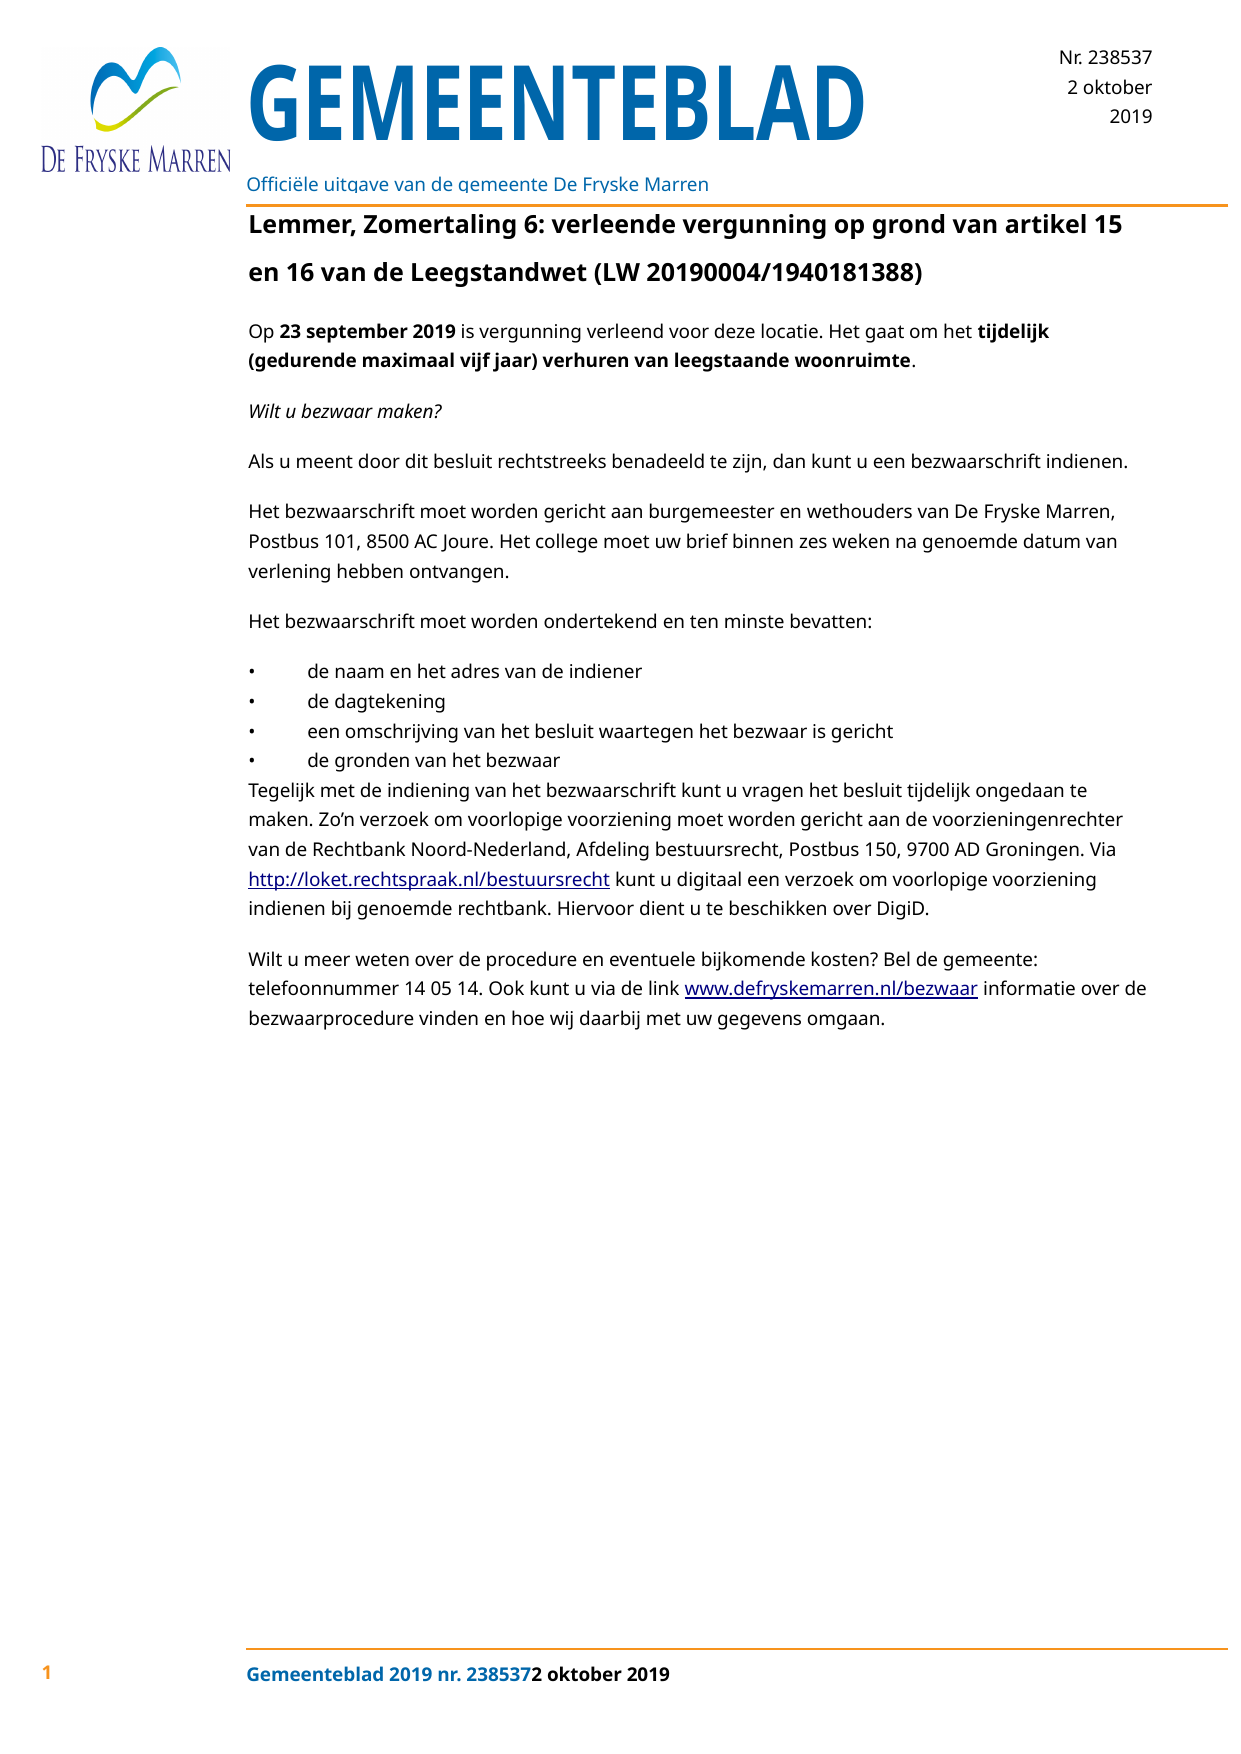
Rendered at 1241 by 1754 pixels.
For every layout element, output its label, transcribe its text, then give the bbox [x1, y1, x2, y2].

text Het bezwaarschrift moet worden gericht aan burgemeester en wethouders van De Fryske Marren, Postbus 101, 8500 AC Joure. Het college moet uw brief binnen zes weken na genoemde datum van verlening hebben ontvangen. [248, 499, 1152, 584]
text Op 23 september 2019 is vergunning verleend voor deze locatie. Het gaat om het tijdelijk (gedurende maximaal vijf jaar) verhuren van leegstaande woonruimte. [248, 318, 1152, 373]
list een omschrijving van het besluit waartegen het bezwaar is gericht [248, 718, 1152, 744]
text Wilt u bezwaar maken? [248, 398, 1152, 424]
list de naam en het adres van de indiener [248, 659, 1152, 684]
text Het bezwaarschrift moet worden ondertekend en ten minste bevatten: [248, 608, 1152, 634]
list de gronden van het bezwaar [248, 747, 1152, 773]
text Wilt u meer weten over de procedure en eventuele bijkomende kosten? Bel de gemeente: telefoonnummer 14 05 14. Ook kunt u via de link www.defryskemarren.nl/bezwaar informatie over de bezwaarprocedure vinden en hoe wij daarbij met uw gegevens omgaan. [248, 946, 1152, 1031]
picture [41, 47, 231, 172]
text Tegelijk met de indiening van het bezwaarschrift kunt u vragen het besluit tijdelijk ongedaan te maken. Zo’n verzoek om voorlopige voorziening moet worden gericht aan de voorzieningenrechter van de Rechtbank Noord-Nederland, Afdeling bestuursrecht, Postbus 150, 9700 AD Groningen. Via http://loket.rechtspraak.nl/bestuursrecht kunt u digitaal een verzoek om voorlopige voorziening indienen bij genoemde rechtbank. Hiervoor dient u te beschikken over DigiD. [248, 777, 1152, 921]
text Als u meent door dit besluit rechtstreeks benadeeld te zijn, dan kunt u een bezwaarschrift indienen. [248, 448, 1152, 474]
text Lemmer, Zomertaling 6: verleende vergunning op grond van artikel 15 en 16 van de Leegstandwet (LW 20190004/1940181388) [248, 207, 1152, 288]
list de dagtekening [248, 688, 1152, 714]
